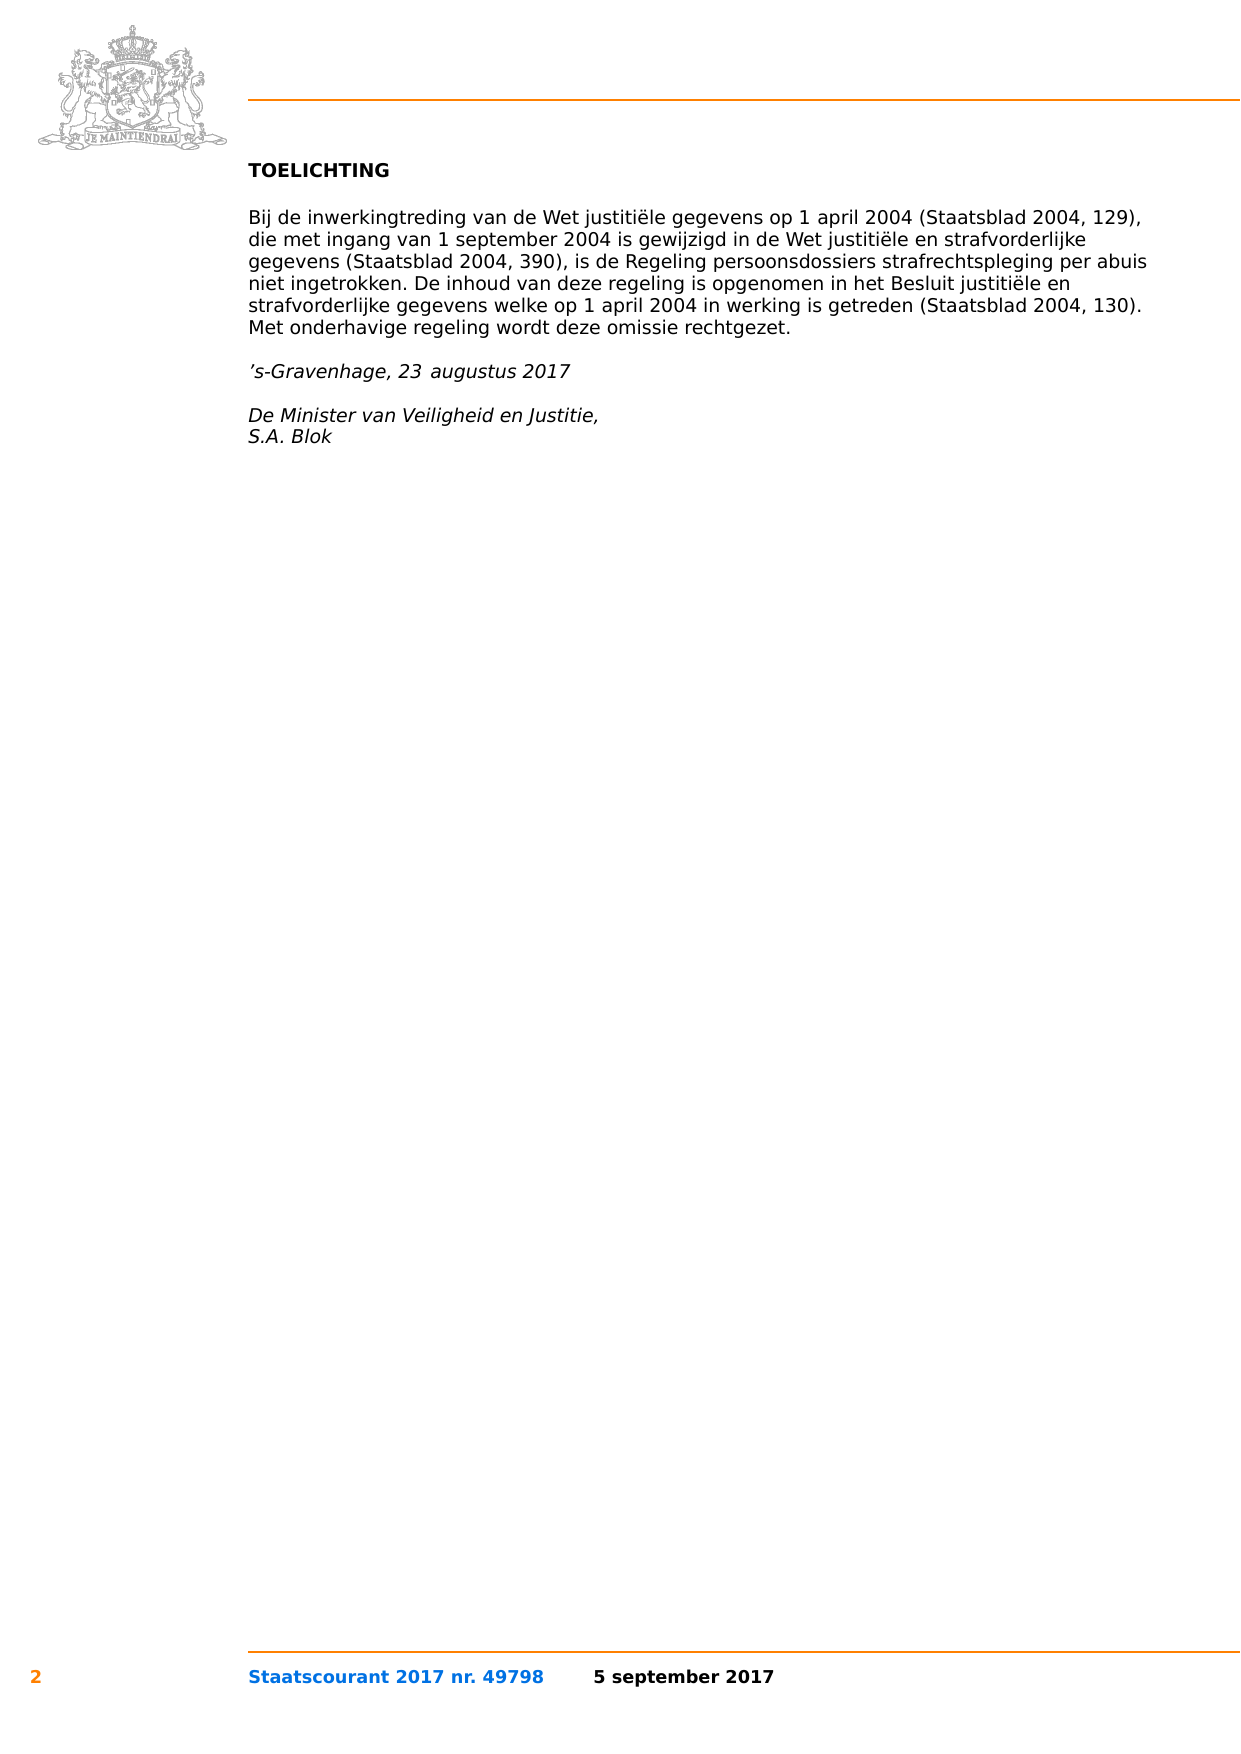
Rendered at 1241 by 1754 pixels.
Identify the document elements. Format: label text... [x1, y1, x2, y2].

text ’s-Gravenhage, 23 augustus 2017 [248, 361, 1163, 383]
picture [38, 25, 227, 150]
subtitle TOELICHTING [248, 160, 1163, 182]
text De Minister van Veiligheid en Justitie, S.A. Blok [248, 404, 1163, 448]
text Bij de inwerkingtreding van de Wet justitiële gegevens op 1 april 2004 (Staatsblad 2004, 129), die met ingang van 1 september 2004 is gewijzigd in de Wet justitiële en strafvorderlijke gegevens (Staatsblad 2004, 390), is de Regeling persoonsdossiers strafrechtspleging per abuis niet ingetrokken. De inhoud van deze regeling is opgenomen in het Besluit justitiële en strafvorderlijke gegevens welke op 1 april 2004 in werking is getreden (Staatsblad 2004, 130). Met onderhavige regeling wordt deze omissie rechtgezet. [248, 207, 1163, 339]
